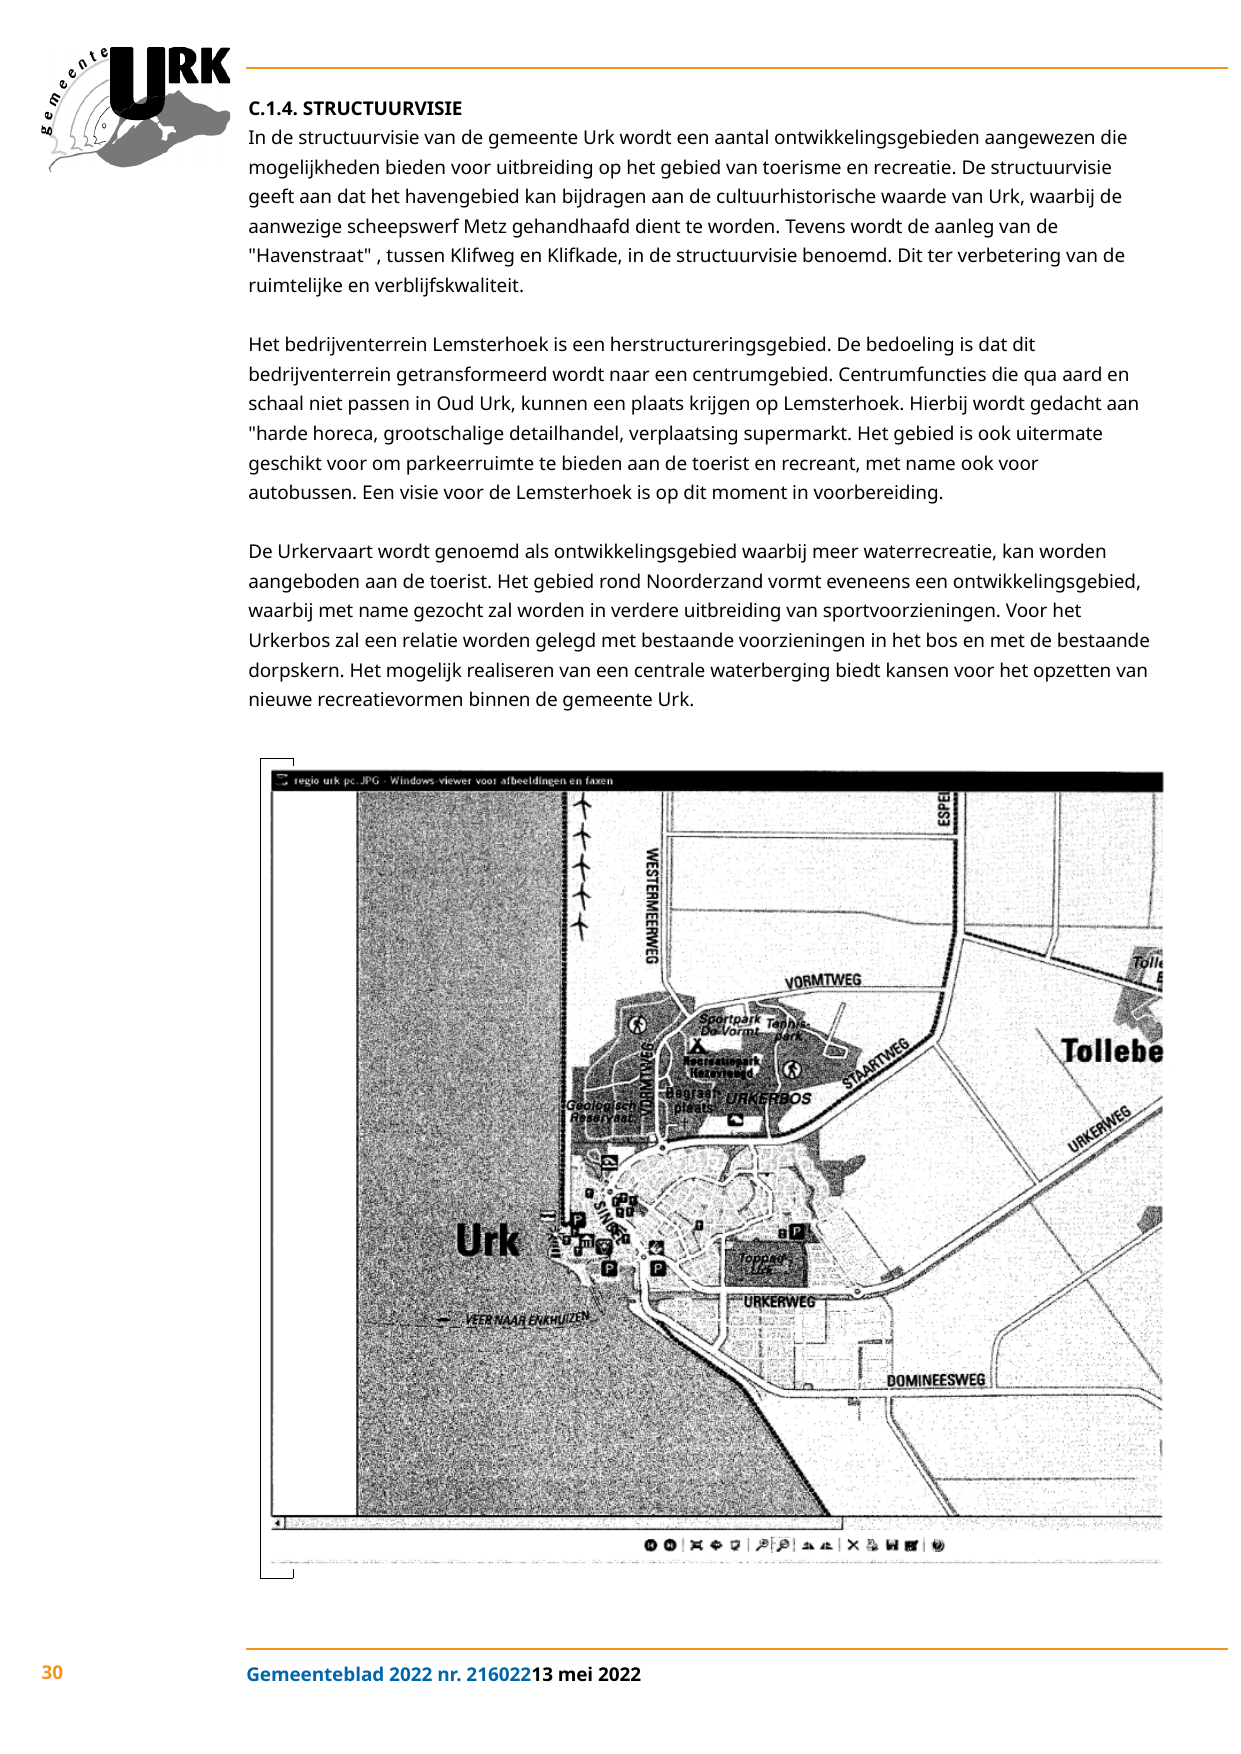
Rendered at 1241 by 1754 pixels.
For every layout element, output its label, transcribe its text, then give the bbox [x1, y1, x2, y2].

text De Urkervaart wordt genoemd als ontwikkelingsgebied waarbij meer waterrecreatie, kan worden aangeboden aan de toerist. Het gebied rond Noorderzand vormt eveneens een ontwikkelingsgebied, waarbij met name gezocht zal worden in verdere uitbreiding van sportvoorzieningen. Voor het Urkerbos zal een relatie worden gelegd met bestaande voorzieningen in het bos en met de bestaande dorpskern. Het mogelijk realiseren van een centrale waterberging biedt kansen voor het opzetten van nieuwe recreatievormen binnen de gemeente Urk. [248, 538, 1152, 712]
text In de structuurvisie van de gemeente Urk wordt een aantal ontwikkelingsgebieden aangewezen die mogelijkheden bieden voor uitbreiding op het gebied van toerisme en recreatie. De structuurvisie geeft aan dat het havengebied kan bijdragen aan de cultuurhistorische waarde van Urk, waarbij de aanwezige scheepswerf Metz gehandhaafd dient te worden. Tevens wordt de aanleg van de "Havenstraat" , tussen Klifweg en Klifkade, in de structuurvisie benoemd. Dit ter verbetering van de ruimtelijke en verblijfskwaliteit. [248, 124, 1152, 298]
picture [41, 47, 231, 172]
picture [268, 766, 1173, 1569]
text C.1.4. STRUCTUURVISIE [248, 95, 1152, 121]
text Het bedrijventerrein Lemsterhoek is een herstructureringsgebied. De bedoeling is dat dit bedrijventerrein getransformeerd wordt naar een centrumgebied. Centrumfuncties die qua aard en schaal niet passen in Oud Urk, kunnen een plaats krijgen op Lemsterhoek. Hierbij wordt gedacht aan "harde horeca, grootschalige detailhandel, verplaatsing supermarkt. Het gebied is ook uitermate geschikt voor om parkeerruimte te bieden aan de toerist en recreant, met name ook voor autobussen. Een visie voor de Lemsterhoek is op dit moment in voorbereiding. [248, 331, 1152, 505]
